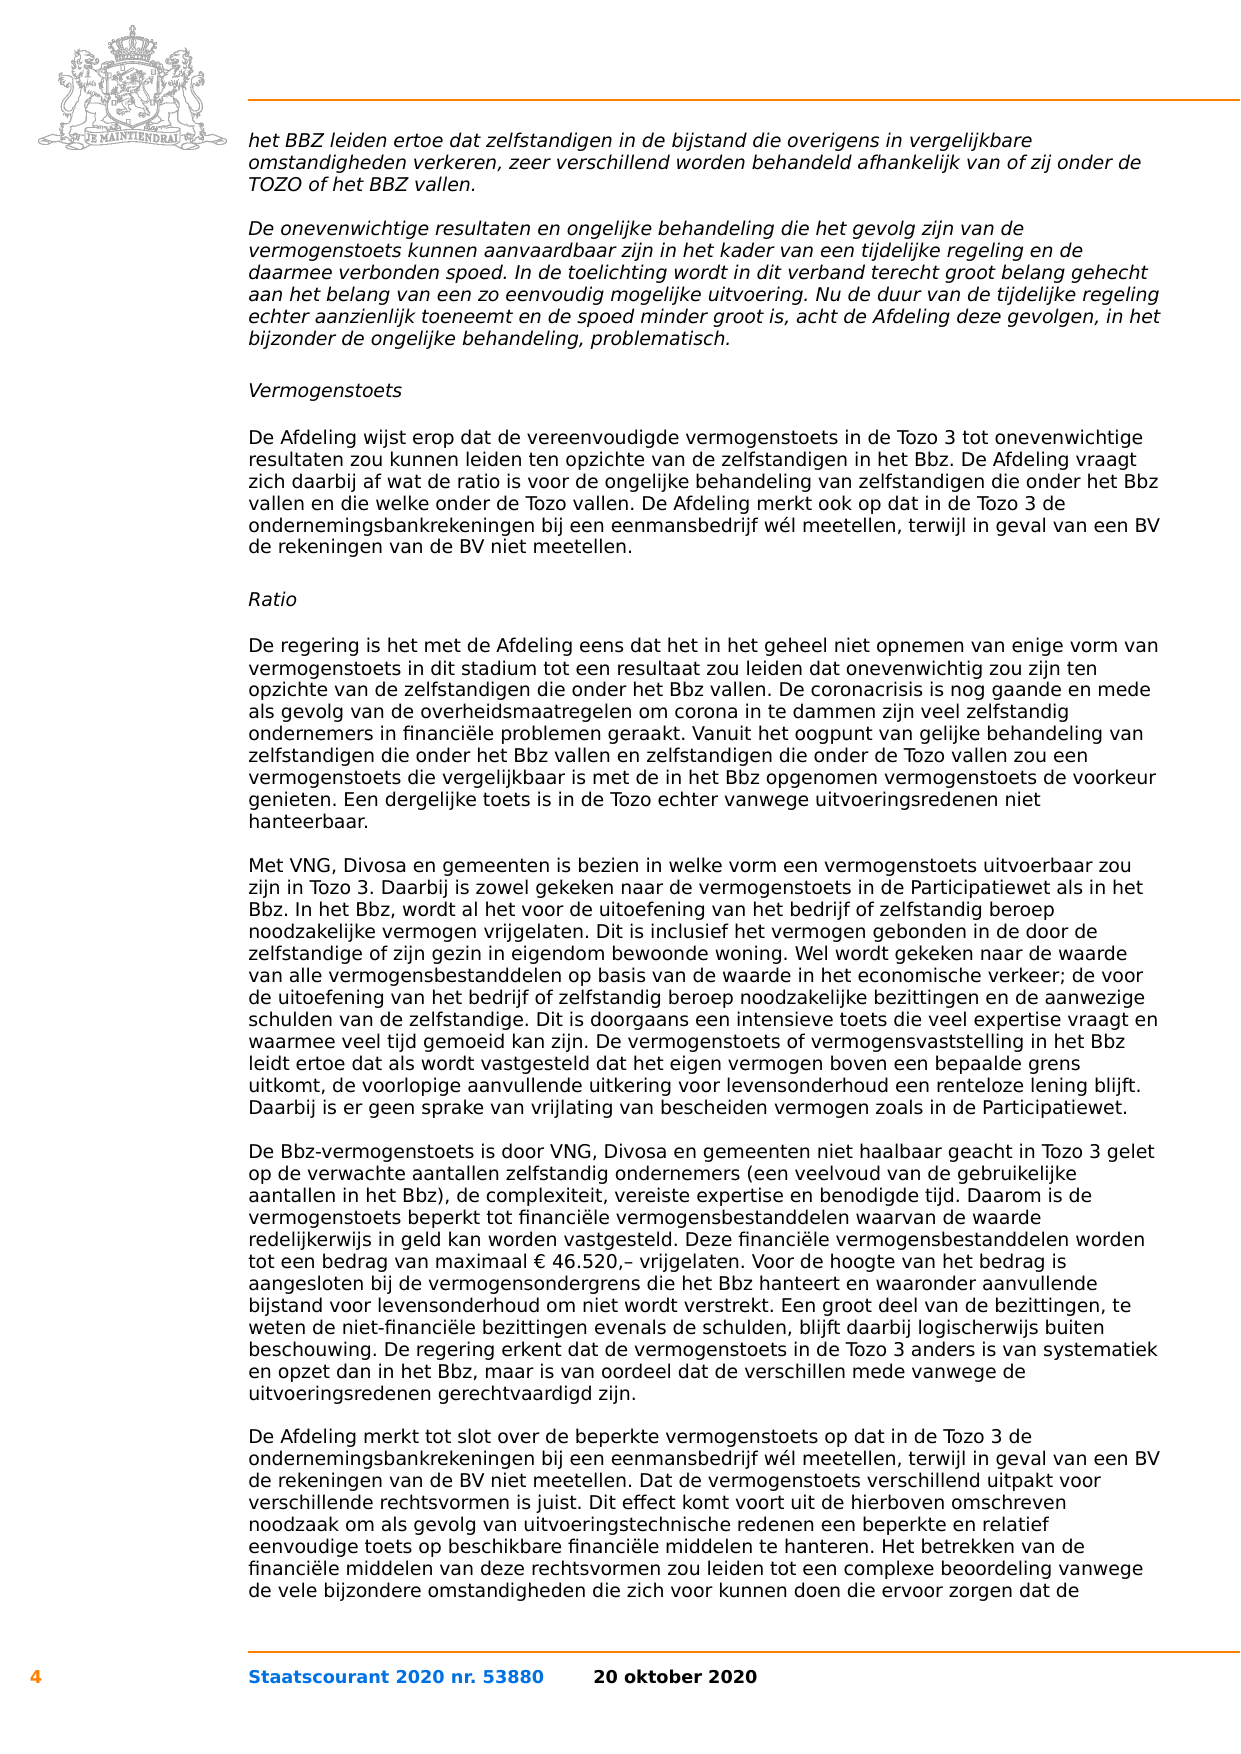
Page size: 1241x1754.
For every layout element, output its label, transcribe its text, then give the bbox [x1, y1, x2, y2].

text De Afdeling wijst erop dat de vereenvoudigde vermogenstoets in de Tozo 3 tot onevenwichtige resultaten zou kunnen leiden ten opzichte van de zelfstandigen in het Bbz. De Afdeling vraagt zich daarbij af wat de ratio is voor de ongelijke behandeling van zelfstandigen die onder het Bbz vallen en die welke onder de Tozo vallen. De Afdeling merkt ook op dat in de Tozo 3 de ondernemingsbankrekeningen bij een eenmansbedrijf wél meetellen, terwijl in geval van een BV de rekeningen van de BV niet meetellen. [248, 427, 1163, 558]
picture [38, 25, 227, 150]
text De Afdeling merkt tot slot over de beperkte vermogenstoets op dat in de Tozo 3 de ondernemingsbankrekeningen bij een eenmansbedrijf wél meetellen, terwijl in geval van een BV de rekeningen van de BV niet meetellen. Dat de vermogenstoets verschillend uitpakt voor verschillende rechtsvormen is juist. Dit effect komt voort uit de hierboven omschreven noodzaak om als gevolg van uitvoeringstechnische redenen een beperkte en relatief eenvoudige toets op beschikbare financiële middelen te hanteren. Het betrekken van de financiële middelen van deze rechtsvormen zou leiden tot een complexe beoordeling vanwege de vele bijzondere omstandigheden die zich voor kunnen doen die ervoor zorgen dat de [248, 1426, 1163, 1602]
text Met VNG, Divosa en gemeenten is bezien in welke vorm een vermogenstoets uitvoerbaar zou zijn in Tozo 3. Daarbij is zowel gekeken naar de vermogenstoets in de Participatiewet als in het Bbz. In het Bbz, wordt al het voor de uitoefening van het bedrijf of zelfstandig beroep noodzakelijke vermogen vrijgelaten. Dit is inclusief het vermogen gebonden in de door de zelfstandige of zijn gezin in eigendom bewoonde woning. Wel wordt gekeken naar de waarde van alle vermogensbestanddelen op basis van de waarde in het economische verkeer; de voor de uitoefening van het bedrijf of zelfstandig beroep noodzakelijke bezittingen en de aanwezige schulden van de zelfstandige. Dit is doorgaans een intensieve toets die veel expertise vraagt en waarmee veel tijd gemoeid kan zijn. De vermogenstoets of vermogensvaststelling in het Bbz leidt ertoe dat als wordt vastgesteld dat het eigen vermogen boven een bepaalde grens uitkomt, de voorlopige aanvullende uitkering voor levensonderhoud een renteloze lening blijft. Daarbij is er geen sprake van vrijlating van bescheiden vermogen zoals in de Participatiewet. [248, 855, 1163, 1119]
text De onevenwichtige resultaten en ongelijke behandeling die het gevolg zijn van de vermogenstoets kunnen aanvaardbaar zijn in het kader van een tijdelijke regeling en de daarmee verbonden spoed. In de toelichting wordt in dit verband terecht groot belang gehecht aan het belang van een zo eenvoudig mogelijke uitvoering. Nu de duur van de tijdelijke regeling echter aanzienlijk toeneemt en de spoed minder groot is, acht de Afdeling deze gevolgen, in het bijzonder de ongelijke behandeling, problematisch. [248, 218, 1163, 349]
text De regering is het met de Afdeling eens dat het in het geheel niet opnemen van enige vorm van vermogenstoets in dit stadium tot een resultaat zou leiden dat onevenwichtig zou zijn ten opzichte van de zelfstandigen die onder het Bbz vallen. De coronacrisis is nog gaande en mede als gevolg van de overheidsmaatregelen om corona in te dammen zijn veel zelfstandig ondernemers in financiële problemen geraakt. Vanuit het oogpunt van gelijke behandeling van zelfstandigen die onder het Bbz vallen en zelfstandigen die onder de Tozo vallen zou een vermogenstoets die vergelijkbaar is met de in het Bbz opgenomen vermogenstoets de voorkeur genieten. Een dergelijke toets is in de Tozo echter vanwege uitvoeringsredenen niet hanteerbaar. [248, 635, 1163, 833]
text het BBZ leiden ertoe dat zelfstandigen in de bijstand die overigens in vergelijkbare omstandigheden verkeren, zeer verschillend worden behandeld afhankelijk van of zij onder de TOZO of het BBZ vallen. [248, 130, 1163, 196]
subtitle Ratio [248, 588, 1163, 610]
subtitle Vermogenstoets [248, 379, 1163, 402]
text De Bbz-vermogenstoets is door VNG, Divosa en gemeenten niet haalbaar geacht in Tozo 3 gelet op de verwachte aantallen zelfstandig ondernemers (een veelvoud van de gebruikelijke aantallen in het Bbz), de complexiteit, vereiste expertise en benodigde tijd. Daarom is de vermogenstoets beperkt tot financiële vermogensbestanddelen waarvan de waarde redelijkerwijs in geld kan worden vastgesteld. Deze financiële vermogensbestanddelen worden tot een bedrag van maximaal € 46.520,– vrijgelaten. Voor de hoogte van het bedrag is aangesloten bij de vermogensondergrens die het Bbz hanteert en waaronder aanvullende bijstand voor levensonderhoud om niet wordt verstrekt. Een groot deel van de bezittingen, te weten de niet-financiële bezittingen evenals de schulden, blijft daarbij logischerwijs buiten beschouwing. De regering erkent dat de vermogenstoets in de Tozo 3 anders is van systematiek en opzet dan in het Bbz, maar is van oordeel dat de verschillen mede vanwege de uitvoeringsredenen gerechtvaardigd zijn. [248, 1141, 1163, 1404]
